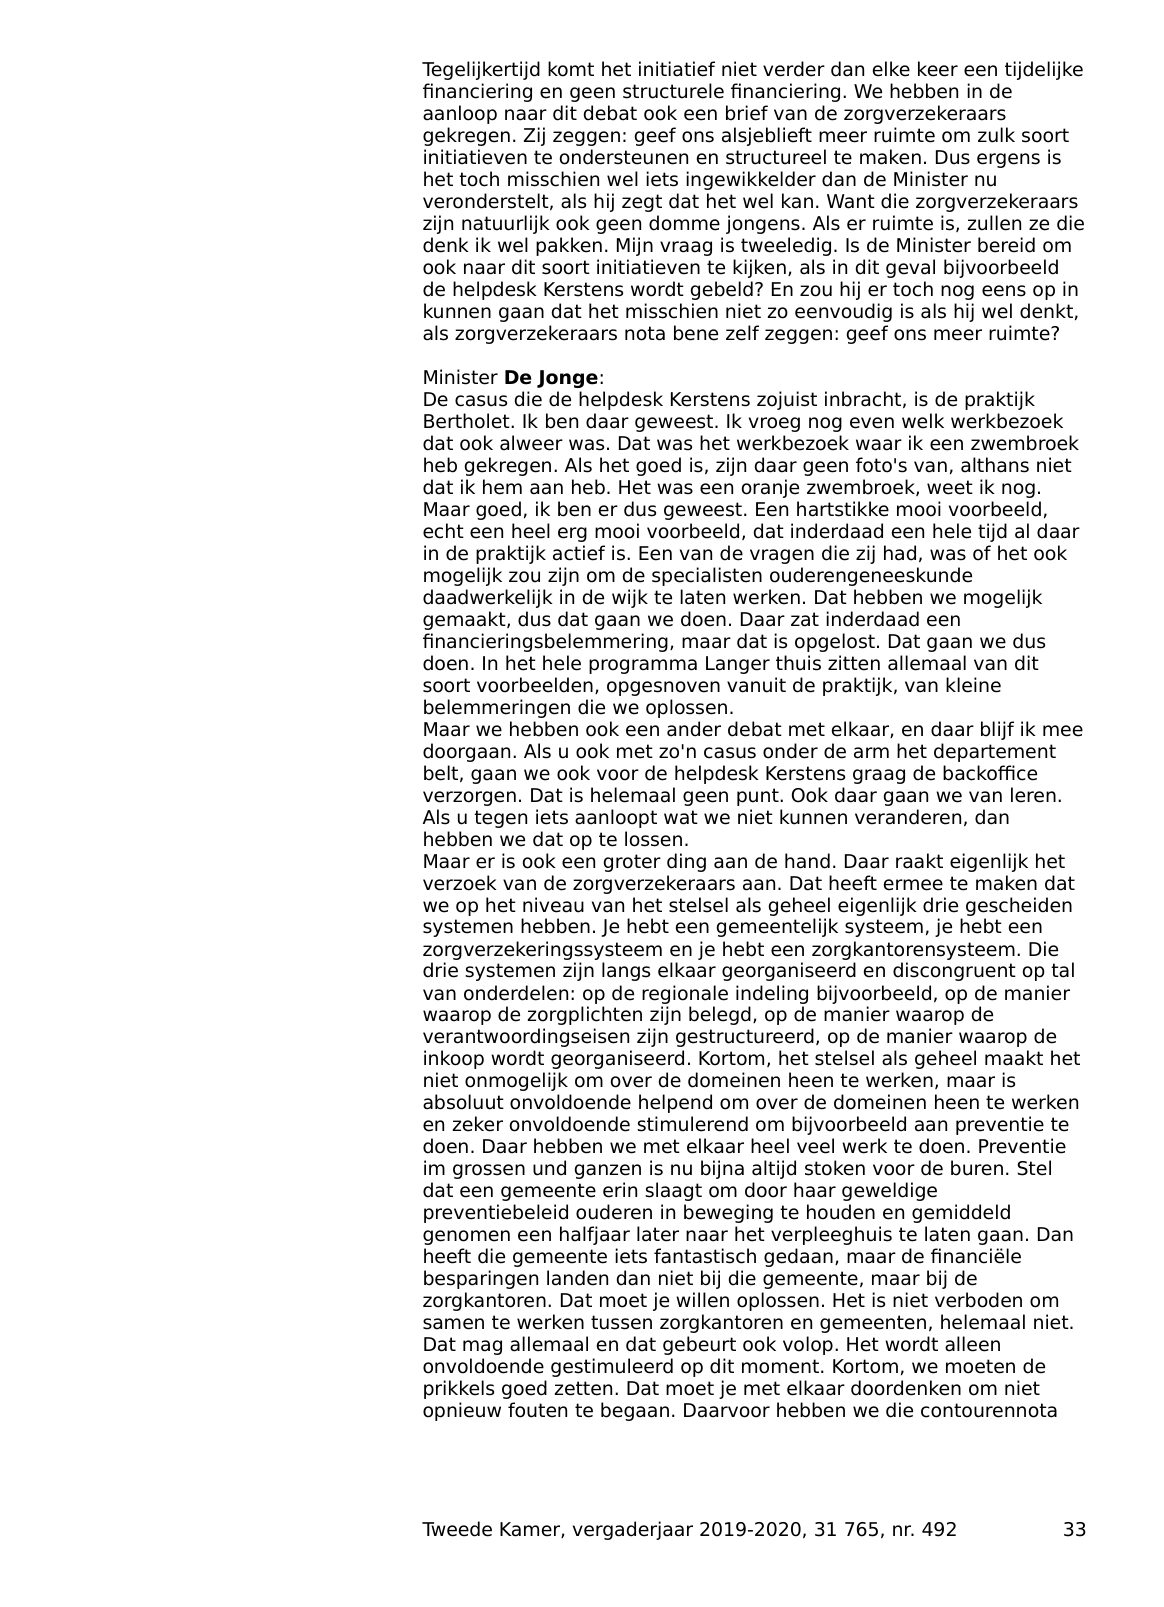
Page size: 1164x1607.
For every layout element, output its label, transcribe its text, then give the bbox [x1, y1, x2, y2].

text De casus die de helpdesk Kerstens zojuist inbracht, is de praktijk Bertholet. Ik ben daar geweest. Ik vroeg nog even welk werkbezoek dat ook alweer was. Dat was het werkbezoek waar ik een zwembroek heb gekregen. Als het goed is, zijn daar geen foto's van, althans niet dat ik hem aan heb. Het was een oranje zwembroek, weet ik nog. Maar goed, ik ben er dus geweest. Een hartstikke mooi voorbeeld, echt een heel erg mooi voorbeeld, dat inderdaad een hele tijd al daar in de praktijk actief is. Een van de vragen die zij had, was of het ook mogelijk zou zijn om de specialisten ouderengeneeskunde daadwerkelijk in de wijk te laten werken. Dat hebben we mogelijk gemaakt, dus dat gaan we doen. Daar zat inderdaad een financieringsbelemmering, maar dat is opgelost. Dat gaan we dus doen. In het hele programma Langer thuis zitten allemaal van dit soort voorbeelden, opgesnoven vanuit de praktijk, van kleine belemmeringen die we oplossen. [422, 389, 1087, 719]
text Maar er is ook een groter ding aan de hand. Daar raakt eigenlijk het verzoek van de zorgverzekeraars aan. Dat heeft ermee te maken dat we op het niveau van het stelsel als geheel eigenlijk drie gescheiden systemen hebben. Je hebt een gemeentelijk systeem, je hebt een zorgverzekeringssysteem en je hebt een zorgkantorensysteem. Die drie systemen zijn langs elkaar georganiseerd en discongruent op tal van onderdelen: op de regionale indeling bijvoorbeeld, op de manier waarop de zorgplichten zijn belegd, op de manier waarop de verantwoordingseisen zijn gestructureerd, op de manier waarop de inkoop wordt georganiseerd. Kortom, het stelsel als geheel maakt het niet onmogelijk om over de domeinen heen te werken, maar is absoluut onvoldoende helpend om over de domeinen heen te werken en zeker onvoldoende stimulerend om bijvoorbeeld aan preventie te doen. Daar hebben we met elkaar heel veel werk te doen. Preventie im grossen und ganzen is nu bijna altijd stoken voor de buren. Stel dat een gemeente erin slaagt om door haar geweldige preventiebeleid ouderen in beweging te houden en gemiddeld genomen een halfjaar later naar het verpleeghuis te laten gaan. Dan heeft die gemeente iets fantastisch gedaan, maar de financiële besparingen landen dan niet bij die gemeente, maar bij de zorgkantoren. Dat moet je willen oplossen. Het is niet verboden om samen te werken tussen zorgkantoren en gemeenten, helemaal niet. Dat mag allemaal en dat gebeurt ook volop. Het wordt alleen onvoldoende gestimuleerd op dit moment. Kortom, we moeten de prikkels goed zetten. Dat moet je met elkaar doordenken om niet opnieuw fouten te begaan. Daarvoor hebben we die contourennota [422, 851, 1087, 1422]
text Minister De Jonge: [422, 367, 1087, 389]
text Maar we hebben ook een ander debat met elkaar, en daar blijf ik mee doorgaan. Als u ook met zo'n casus onder de arm het departement belt, gaan we ook voor de helpdesk Kerstens graag de backoffice verzorgen. Dat is helemaal geen punt. Ook daar gaan we van leren. Als u tegen iets aanloopt wat we niet kunnen veranderen, dan hebben we dat op te lossen. [422, 719, 1087, 851]
text Tegelijkertijd komt het initiatief niet verder dan elke keer een tijdelijke financiering en geen structurele financiering. We hebben in de aanloop naar dit debat ook een brief van de zorgverzekeraars gekregen. Zij zeggen: geef ons alsjeblieft meer ruimte om zulk soort initiatieven te ondersteunen en structureel te maken. Dus ergens is het toch misschien wel iets ingewikkelder dan de Minister nu veronderstelt, als hij zegt dat het wel kan. Want die zorgverzekeraars zijn natuurlijk ook geen domme jongens. Als er ruimte is, zullen ze die denk ik wel pakken. Mijn vraag is tweeledig. Is de Minister bereid om ook naar dit soort initiatieven te kijken, als in dit geval bijvoorbeeld de helpdesk Kerstens wordt gebeld? En zou hij er toch nog eens op in kunnen gaan dat het misschien niet zo eenvoudig is als hij wel denkt, als zorgverzekeraars nota bene zelf zeggen: geef ons meer ruimte? [422, 59, 1087, 345]
